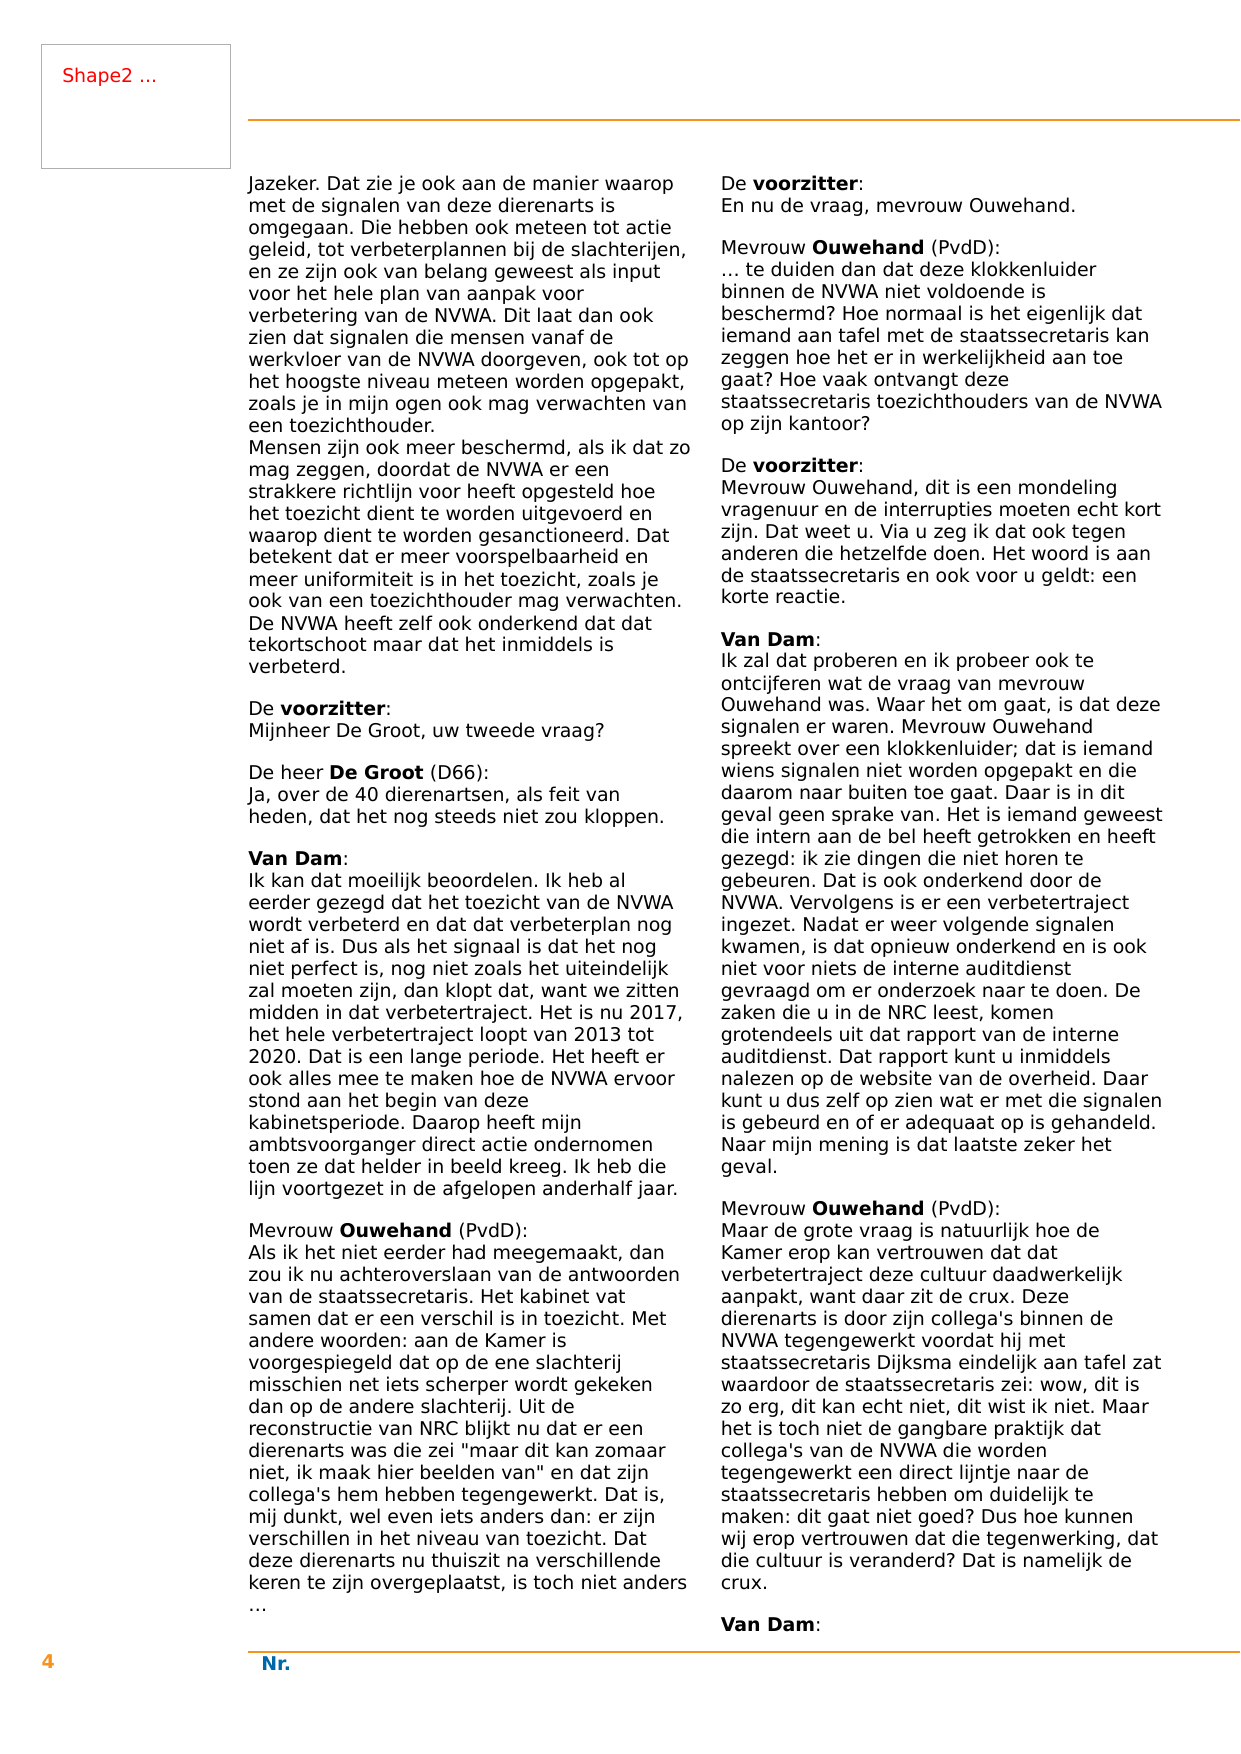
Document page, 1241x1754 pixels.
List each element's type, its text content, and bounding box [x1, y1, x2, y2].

text Mensen zijn ook meer beschermd, als ik dat zo mag zeggen, doordat de NVWA er een strakkere richtlijn voor heeft opgesteld hoe het toezicht dient te worden uitgevoerd en waarop dient te worden gesanctioneerd. Dat betekent dat er meer voorspelbaarheid en meer uniformiteit is in het toezicht, zoals je ook van een toezichthouder mag verwachten. De NVWA heeft zelf ook onderkend dat dat tekortschoot maar dat het inmiddels is verbeterd. [248, 437, 691, 678]
text Jazeker. Dat zie je ook aan de manier waarop met de signalen van deze dierenarts is omgegaan. Die hebben ook meteen tot actie geleid, tot verbeterplannen bij de slachterijen, en ze zijn ook van belang geweest als input voor het hele plan van aanpak voor verbetering van de NVWA. Dit laat dan ook zien dat signalen die mensen vanaf de werkvloer van de NVWA doorgeven, ook tot op het hoogste niveau meteen worden opgepakt, zoals je in mijn ogen ook mag verwachten van een toezichthouder. [248, 173, 691, 437]
text De heer De Groot (D66): [248, 762, 691, 784]
text Mevrouw Ouwehand (PvdD): [721, 1198, 1163, 1220]
text … te duiden dan dat deze klokkenluider binnen de NVWA niet voldoende is beschermd? Hoe normaal is het eigenlijk dat iemand aan tafel met de staatssecretaris kan zeggen hoe het er in werkelijkheid aan toe gaat? Hoe vaak ontvangt deze staatssecretaris toezichthouders van de NVWA op zijn kantoor? [721, 259, 1163, 434]
text Mevrouw Ouwehand, dit is een mondeling vragenuur en de interrupties moeten echt kort zijn. Dat weet u. Via u zeg ik dat ook tegen anderen die hetzelfde doen. Het woord is aan de staatssecretaris en ook voor u geldt: een korte reactie. [721, 477, 1163, 608]
text Ja, over de 40 dierenartsen, als feit van heden, dat het nog steeds niet zou kloppen. [248, 784, 691, 828]
text De voorzitter: [248, 698, 691, 720]
text De voorzitter: [721, 454, 1163, 477]
text De voorzitter: [721, 173, 1163, 195]
text Als ik het niet eerder had meegemaakt, dan zou ik nu achteroverslaan van de antwoorden van de staatssecretaris. Het kabinet vat samen dat er een verschil is in toezicht. Met andere woorden: aan de Kamer is voorgespiegeld dat op de ene slachterij misschien net iets scherper wordt gekeken dan op de andere slachterij. Uit de reconstructie van NRC blijkt nu dat er een dierenarts was die zei "maar dit kan zomaar niet, ik maak hier beelden van" en dat zijn collega's hem hebben tegengewerkt. Dat is, mij dunkt, wel even iets anders dan: er zijn verschillen in het niveau van toezicht. Dat deze dierenarts nu thuiszit na verschillende keren te zijn overgeplaatst, is toch niet anders … [248, 1242, 691, 1616]
text Mijnheer De Groot, uw tweede vraag? [248, 720, 691, 742]
text Mevrouw Ouwehand (PvdD): [248, 1220, 691, 1242]
text Van Dam: [248, 848, 691, 870]
text Ik kan dat moeilijk beoordelen. Ik heb al eerder gezegd dat het toezicht van de NVWA wordt verbeterd en dat dat verbeterplan nog niet af is. Dus als het signaal is dat het nog niet perfect is, nog niet zoals het uiteindelijk zal moeten zijn, dan klopt dat, want we zitten midden in dat verbetertraject. Het is nu 2017, het hele verbetertraject loopt van 2013 tot 2020. Dat is een lange periode. Het heeft er ook alles mee te maken hoe de NVWA ervoor stond aan het begin van deze kabinetsperiode. Daarop heeft mijn ambtsvoorganger direct actie ondernomen toen ze dat helder in beeld kreeg. Ik heb die lijn voortgezet in de afgelopen anderhalf jaar. [248, 870, 691, 1200]
text Ik zal dat proberen en ik probeer ook te ontcijferen wat de vraag van mevrouw Ouwehand was. Waar het om gaat, is dat deze signalen er waren. Mevrouw Ouwehand spreekt over een klokkenluider; dat is iemand wiens signalen niet worden opgepakt en die daarom naar buiten toe gaat. Daar is in dit geval geen sprake van. Het is iemand geweest die intern aan de bel heeft getrokken en heeft gezegd: ik zie dingen die niet horen te gebeuren. Dat is ook onderkend door de NVWA. Vervolgens is er een verbetertraject ingezet. Nadat er weer volgende signalen kwamen, is dat opnieuw onderkend en is ook niet voor niets de interne auditdienst gevraagd om er onderzoek naar te doen. De zaken die u in de NRC leest, komen grotendeels uit dat rapport van de interne auditdienst. Dat rapport kunt u inmiddels nalezen op de website van de overheid. Daar kunt u dus zelf op zien wat er met die signalen is gebeurd en of er adequaat op is gehandeld. Naar mijn mening is dat laatste zeker het geval. [721, 650, 1163, 1178]
text En nu de vraag, mevrouw Ouwehand. [721, 195, 1163, 217]
text Van Dam: [721, 628, 1163, 650]
text Van Dam: [721, 1613, 1163, 1636]
text Mevrouw Ouwehand (PvdD): [721, 237, 1163, 259]
text Maar de grote vraag is natuurlijk hoe de Kamer erop kan vertrouwen dat dat verbetertraject deze cultuur daadwerkelijk aanpakt, want daar zit de crux. Deze dierenarts is door zijn collega's binnen de NVWA tegengewerkt voordat hij met staatssecretaris Dijksma eindelijk aan tafel zat waardoor de staatssecretaris zei: wow, dit is zo erg, dit kan echt niet, dit wist ik niet. Maar het is toch niet de gangbare praktijk dat collega's van de NVWA die worden tegengewerkt een direct lijntje naar de staatssecretaris hebben om duidelijk te maken: dit gaat niet goed? Dus hoe kunnen wij erop vertrouwen dat die tegenwerking, dat die cultuur is veranderd? Dat is namelijk de crux. [721, 1220, 1163, 1593]
